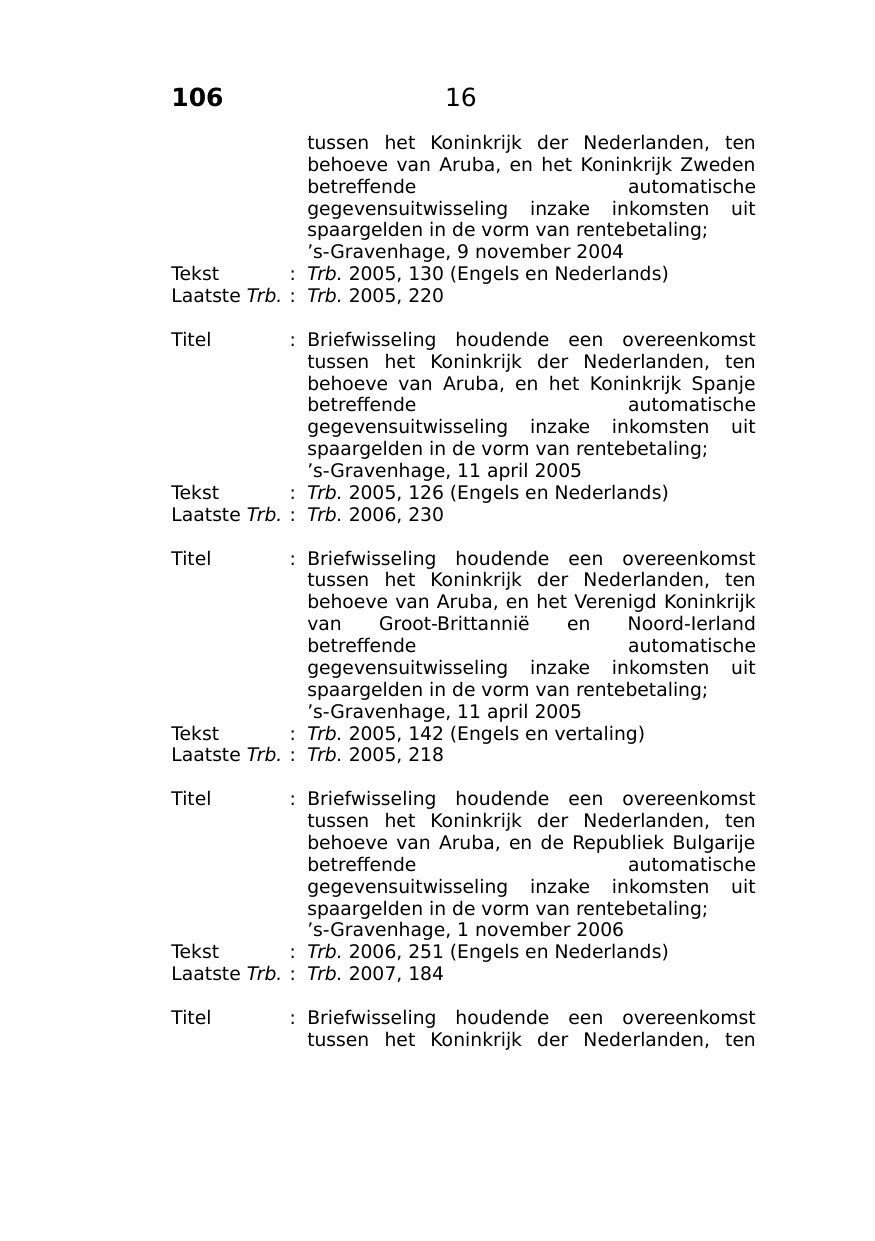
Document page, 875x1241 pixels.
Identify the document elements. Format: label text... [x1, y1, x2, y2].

table_cell [307, 985, 756, 1007]
table_cell : [289, 504, 307, 526]
table_cell [171, 307, 289, 329]
table_cell : [289, 941, 307, 963]
table_cell Briefwisseling houdende een overeenkomst tussen het Koninkrijk der Nederlanden, ten behoeve van Aruba, en het Verenigd Koninkrijk van Groot-Brittannië en Noord-Ierland betreffende automatische gegevensuitwisseling inzake inkomsten uit spaargelden in de vorm van rentebetaling; ’s-Gravenhage, 11 april 2005 [307, 548, 756, 722]
table_cell [171, 985, 289, 1007]
table_cell [289, 526, 307, 547]
table_cell Laatste Trb. [171, 504, 289, 526]
table_cell : [289, 744, 307, 766]
table_cell Titel [171, 548, 289, 722]
table_cell tussen het Koninkrijk der Nederlanden, ten behoeve van Aruba, en het Koninkrijk Zweden betreffende automatische gegevensuitwisseling inzake inkomsten uit spaargelden in de vorm van rentebetaling; ’s-Gravenhage, 9 november 2004 [307, 132, 756, 263]
table_cell [171, 766, 289, 788]
table_cell Titel [171, 788, 289, 941]
table_cell : [289, 263, 307, 285]
table_cell Trb. 2005, 218 [307, 744, 756, 766]
table_cell Laatste Trb. [171, 744, 289, 766]
table_cell [171, 132, 289, 263]
table_cell Tekst [171, 263, 289, 285]
table_cell : [289, 723, 307, 744]
table_cell [289, 132, 307, 263]
table_cell Briefwisseling houdende een overeenkomst tussen het Koninkrijk der Nederlanden, ten behoeve van Aruba, en de Republiek Bulgarije betreffende automatische gegevensuitwisseling inzake inkomsten uit spaargelden in de vorm van rentebetaling; ’s-Gravenhage, 1 november 2006 [307, 788, 756, 941]
table_cell : [289, 285, 307, 307]
table_cell Trb. 2006, 251 (Engels en Nederlands) [307, 941, 756, 963]
table_cell : [289, 482, 307, 504]
table_cell Briefwisseling houdende een overeenkomst tussen het Koninkrijk der Nederlanden, ten behoeve van Aruba, en het Koninkrijk Spanje betreffende automatische gegevensuitwisseling inzake inkomsten uit spaargelden in de vorm van rentebetaling; ’s-Gravenhage, 11 april 2005 [307, 329, 756, 482]
table_cell : [289, 329, 307, 482]
table_cell [289, 985, 307, 1007]
table_cell Trb. 2005, 142 (Engels en vertaling) [307, 723, 756, 744]
table_cell : [289, 963, 307, 985]
table_cell Titel [171, 1007, 289, 1051]
table_cell Titel [171, 329, 289, 482]
table_cell Briefwisseling houdende een overeenkomst tussen het Koninkrijk der Nederlanden, ten [307, 1007, 756, 1051]
table_cell : [289, 548, 307, 722]
table_cell Laatste Trb. [171, 285, 289, 307]
table_cell Trb. 2005, 220 [307, 285, 756, 307]
table_cell Trb. 2005, 126 (Engels en Nederlands) [307, 482, 756, 504]
table_cell : [289, 1007, 307, 1051]
table_cell [307, 766, 756, 788]
table_cell Tekst [171, 482, 289, 504]
table_cell [307, 526, 756, 547]
table_cell Trb. 2005, 130 (Engels en Nederlands) [307, 263, 756, 285]
table_cell [171, 526, 289, 547]
table_cell Trb. 2006, 230 [307, 504, 756, 526]
table_cell : [289, 788, 307, 941]
table_cell Trb. 2007, 184 [307, 963, 756, 985]
table_cell Tekst [171, 723, 289, 744]
table_cell Laatste Trb. [171, 963, 289, 985]
table_cell [289, 766, 307, 788]
table_cell [307, 307, 756, 329]
table_cell Tekst [171, 941, 289, 963]
table_cell [289, 307, 307, 329]
